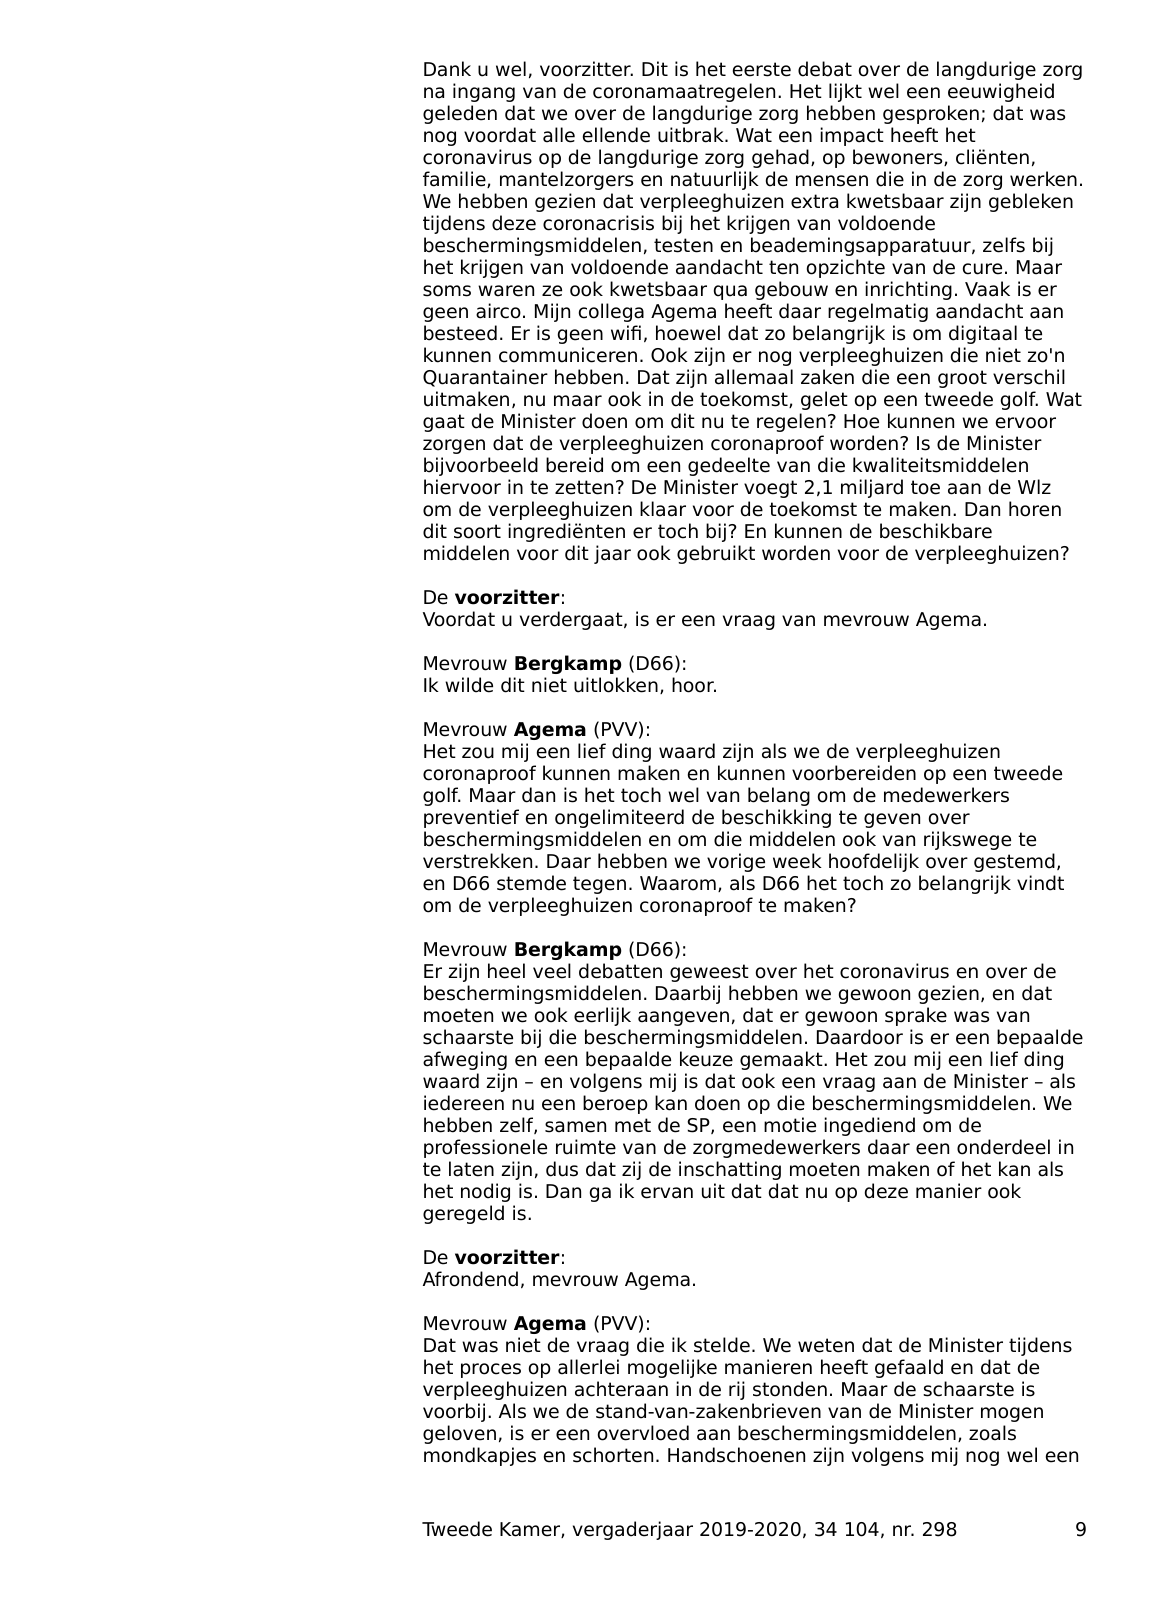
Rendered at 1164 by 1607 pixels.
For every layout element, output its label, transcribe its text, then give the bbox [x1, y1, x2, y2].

text Er zijn heel veel debatten geweest over het coronavirus en over de beschermingsmiddelen. Daarbij hebben we gewoon gezien, en dat moeten we ook eerlijk aangeven, dat er gewoon sprake was van schaarste bij die beschermingsmiddelen. Daardoor is er een bepaalde afweging en een bepaalde keuze gemaakt. Het zou mij een lief ding waard zijn – en volgens mij is dat ook een vraag aan de Minister – als iedereen nu een beroep kan doen op die beschermingsmiddelen. We hebben zelf, samen met de SP, een motie ingediend om de professionele ruimte van de zorgmedewerkers daar een onderdeel in te laten zijn, dus dat zij de inschatting moeten maken of het kan als het nodig is. Dan ga ik ervan uit dat dat nu op deze manier ook geregeld is. [422, 961, 1087, 1225]
text Ik wilde dit niet uitlokken, hoor. [422, 675, 1087, 697]
text Afrondend, mevrouw Agema. [422, 1269, 1087, 1291]
text De voorzitter: [422, 587, 1087, 609]
text Mevrouw Bergkamp (D66): [422, 939, 1087, 961]
text Voordat u verdergaat, is er een vraag van mevrouw Agema. [422, 609, 1087, 631]
text Mevrouw Agema (PVV): [422, 719, 1087, 741]
text Mevrouw Agema (PVV): [422, 1313, 1087, 1335]
text Het zou mij een lief ding waard zijn als we de verpleeghuizen coronaproof kunnen maken en kunnen voorbereiden op een tweede golf. Maar dan is het toch wel van belang om de medewerkers preventief en ongelimiteerd de beschikking te geven over beschermingsmiddelen en om die middelen ook van rijkswege te verstrekken. Daar hebben we vorige week hoofdelijk over gestemd, en D66 stemde tegen. Waarom, als D66 het toch zo belangrijk vindt om de verpleeghuizen coronaproof te maken? [422, 741, 1087, 917]
text De voorzitter: [422, 1247, 1087, 1269]
text Dat was niet de vraag die ik stelde. We weten dat de Minister tijdens het proces op allerlei mogelijke manieren heeft gefaald en dat de verpleeghuizen achteraan in de rij stonden. Maar de schaarste is voorbij. Als we de stand-van-zakenbrieven van de Minister mogen geloven, is er een overvloed aan beschermingsmiddelen, zoals mondkapjes en schorten. Handschoenen zijn volgens mij nog wel een [422, 1335, 1087, 1467]
text Dank u wel, voorzitter. Dit is het eerste debat over de langdurige zorg na ingang van de coronamaatregelen. Het lijkt wel een eeuwigheid geleden dat we over de langdurige zorg hebben gesproken; dat was nog voordat alle ellende uitbrak. Wat een impact heeft het coronavirus op de langdurige zorg gehad, op bewoners, cliënten, familie, mantelzorgers en natuurlijk de mensen die in de zorg werken. We hebben gezien dat verpleeghuizen extra kwetsbaar zijn gebleken tijdens deze coronacrisis bij het krijgen van voldoende beschermingsmiddelen, testen en beademingsapparatuur, zelfs bij het krijgen van voldoende aandacht ten opzichte van de cure. Maar soms waren ze ook kwetsbaar qua gebouw en inrichting. Vaak is er geen airco. Mijn collega Agema heeft daar regelmatig aandacht aan besteed. Er is geen wifi, hoewel dat zo belangrijk is om digitaal te kunnen communiceren. Ook zijn er nog verpleeghuizen die niet zo'n Quarantainer hebben. Dat zijn allemaal zaken die een groot verschil uitmaken, nu maar ook in de toekomst, gelet op een tweede golf. Wat gaat de Minister doen om dit nu te regelen? Hoe kunnen we ervoor zorgen dat de verpleeghuizen coronaproof worden? Is de Minister bijvoorbeeld bereid om een gedeelte van die kwaliteitsmiddelen hiervoor in te zetten? De Minister voegt 2,1 miljard toe aan de Wlz om de verpleeghuizen klaar voor de toekomst te maken. Dan horen dit soort ingrediënten er toch bij? En kunnen de beschikbare middelen voor dit jaar ook gebruikt worden voor de verpleeghuizen? [422, 59, 1087, 564]
text Mevrouw Bergkamp (D66): [422, 653, 1087, 675]
